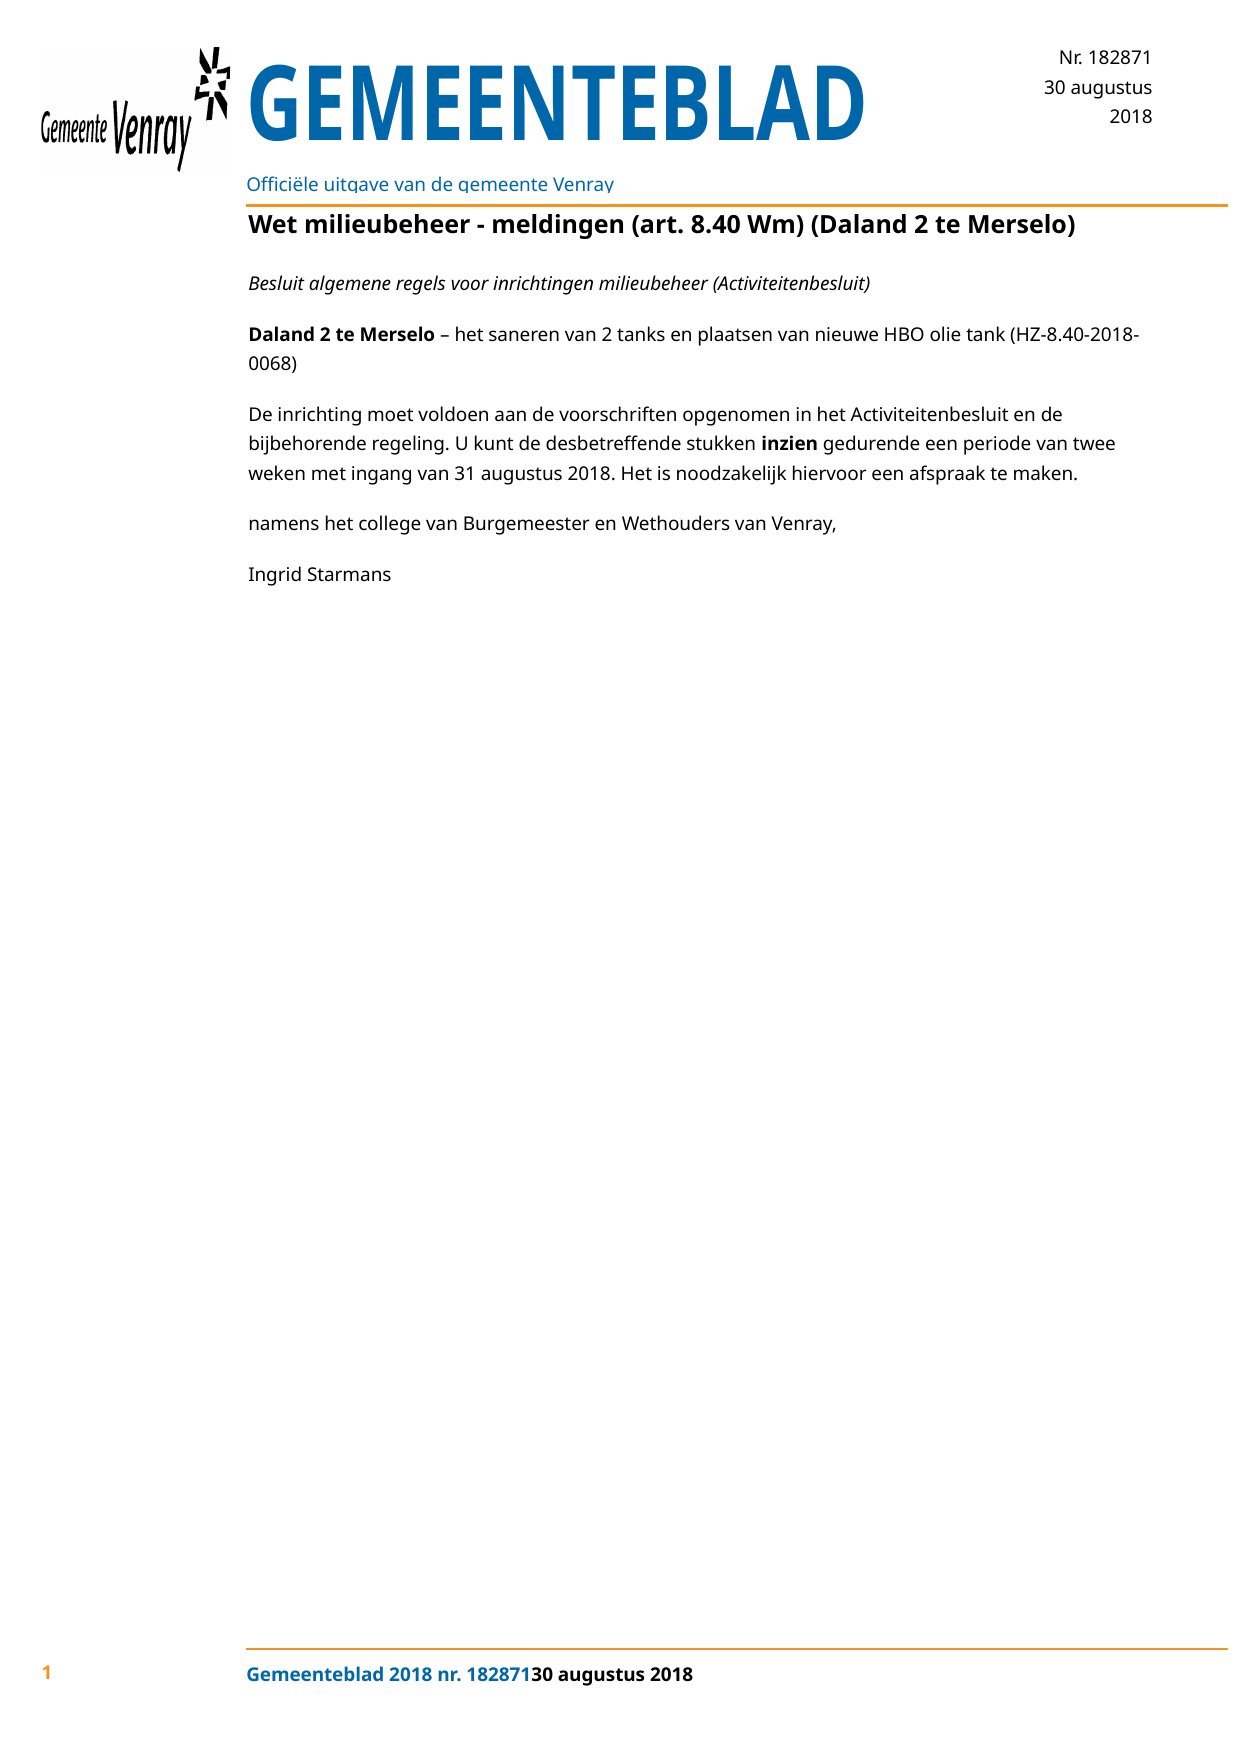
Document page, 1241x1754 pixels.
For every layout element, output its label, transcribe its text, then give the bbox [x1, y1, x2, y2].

text De inrichting moet voldoen aan de voorschriften opgenomen in het Activiteitenbesluit en de bijbehorende regeling. U kunt de desbetreffende stukken inzien gedurende een periode van twee weken met ingang van 31 augustus 2018. Het is noodzakelijk hiervoor een afspraak te maken. [248, 401, 1152, 486]
text Wet milieubeheer - meldingen (art. 8.40 Wm) (Daland 2 te Merselo) [248, 207, 1152, 241]
picture [41, 47, 231, 172]
text Besluit algemene regels voor inrichtingen milieubeheer (Activiteitenbesluit) [248, 270, 1152, 296]
text Daland 2 te Merselo – het saneren van 2 tanks en plaatsen van nieuwe HBO olie tank (HZ-8.40-2018-0068) [248, 321, 1152, 376]
text namens het college van Burgemeester en Wethouders van Venray, [248, 510, 1152, 536]
text Ingrid Starmans [248, 561, 1152, 586]
